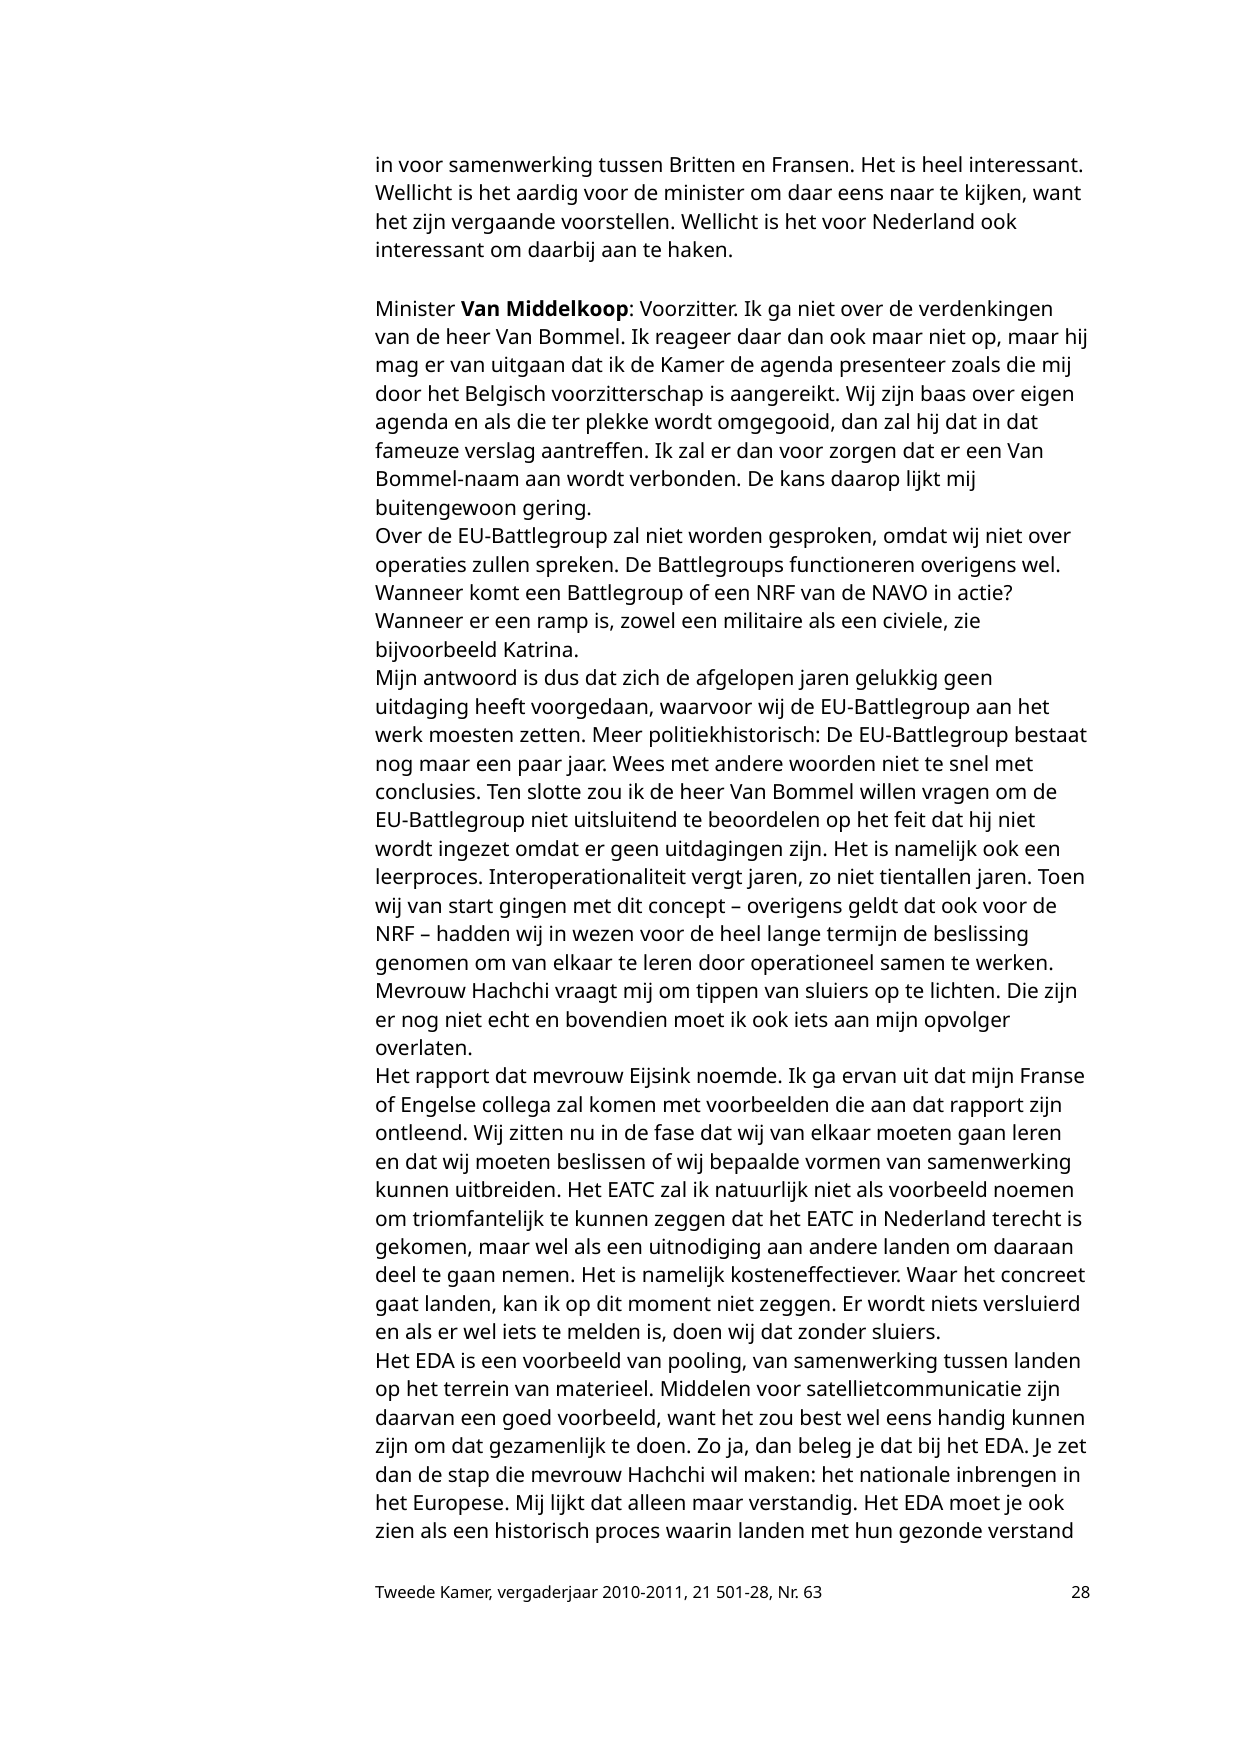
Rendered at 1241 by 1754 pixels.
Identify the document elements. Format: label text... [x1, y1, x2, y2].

text Minister Van Middelkoop: Voorzitter. Ik ga niet over de verdenkingen van de heer Van Bommel. Ik reageer daar dan ook maar niet op, maar hij mag er van uitgaan dat ik de Kamer de agenda presenteer zoals die mij door het Belgisch voorzitterschap is aangereikt. Wij zijn baas over eigen agenda en als die ter plekke wordt omgegooid, dan zal hij dat in dat fameuze verslag aantreffen. Ik zal er dan voor zorgen dat er een Van Bommel-naam aan wordt verbonden. De kans daarop lijkt mij buitengewoon gering. [375, 294, 1090, 521]
text Het rapport dat mevrouw Eijsink noemde. Ik ga ervan uit dat mijn Franse of Engelse collega zal komen met voorbeelden die aan dat rapport zijn ontleend. Wij zitten nu in de fase dat wij van elkaar moeten gaan leren en dat wij moeten beslissen of wij bepaalde vormen van samenwerking kunnen uitbreiden. Het EATC zal ik natuurlijk niet als voorbeeld noemen om triomfantelijk te kunnen zeggen dat het EATC in Nederland terecht is gekomen, maar wel als een uitnodiging aan andere landen om daaraan deel te gaan nemen. Het is namelijk kosteneffectiever. Waar het concreet gaat landen, kan ik op dit moment niet zeggen. Er wordt niets versluierd en als er wel iets te melden is, doen wij dat zonder sluiers. [375, 1062, 1090, 1346]
text in voor samenwerking tussen Britten en Fransen. Het is heel interessant. Wellicht is het aardig voor de minister om daar eens naar te kijken, want het zijn vergaande voorstellen. Wellicht is het voor Nederland ook interessant om daarbij aan te haken. [375, 150, 1090, 264]
text Over de EU-Battlegroup zal niet worden gesproken, omdat wij niet over operaties zullen spreken. De Battlegroups functioneren overigens wel. Wanneer komt een Battlegroup of een NRF van de NAVO in actie? Wanneer er een ramp is, zowel een militaire als een civiele, zie bijvoorbeeld Katrina. [375, 521, 1090, 663]
text Het EDA is een voorbeeld van pooling, van samenwerking tussen landen op het terrein van materieel. Middelen voor satellietcommunicatie zijn daarvan een goed voorbeeld, want het zou best wel eens handig kunnen zijn om dat gezamenlijk te doen. Zo ja, dan beleg je dat bij het EDA. Je zet dan de stap die mevrouw Hachchi wil maken: het nationale inbrengen in het Europese. Mij lijkt dat alleen maar verstandig. Het EDA moet je ook zien als een historisch proces waarin landen met hun gezonde verstand [375, 1346, 1090, 1545]
text Mevrouw Hachchi vraagt mij om tippen van sluiers op te lichten. Die zijn er nog niet echt en bovendien moet ik ook iets aan mijn opvolger overlaten. [375, 976, 1090, 1062]
text Mijn antwoord is dus dat zich de afgelopen jaren gelukkig geen uitdaging heeft voorgedaan, waarvoor wij de EU-Battlegroup aan het werk moesten zetten. Meer politiekhistorisch: De EU-Battlegroup bestaat nog maar een paar jaar. Wees met andere woorden niet te snel met conclusies. Ten slotte zou ik de heer Van Bommel willen vragen om de EU-Battlegroup niet uitsluitend te beoordelen op het feit dat hij niet wordt ingezet omdat er geen uitdagingen zijn. Het is namelijk ook een leerproces. Interoperationaliteit vergt jaren, zo niet tientallen jaren. Toen wij van start gingen met dit concept – overigens geldt dat ook voor de NRF – hadden wij in wezen voor de heel lange termijn de beslissing genomen om van elkaar te leren door operationeel samen te werken. [375, 663, 1090, 976]
